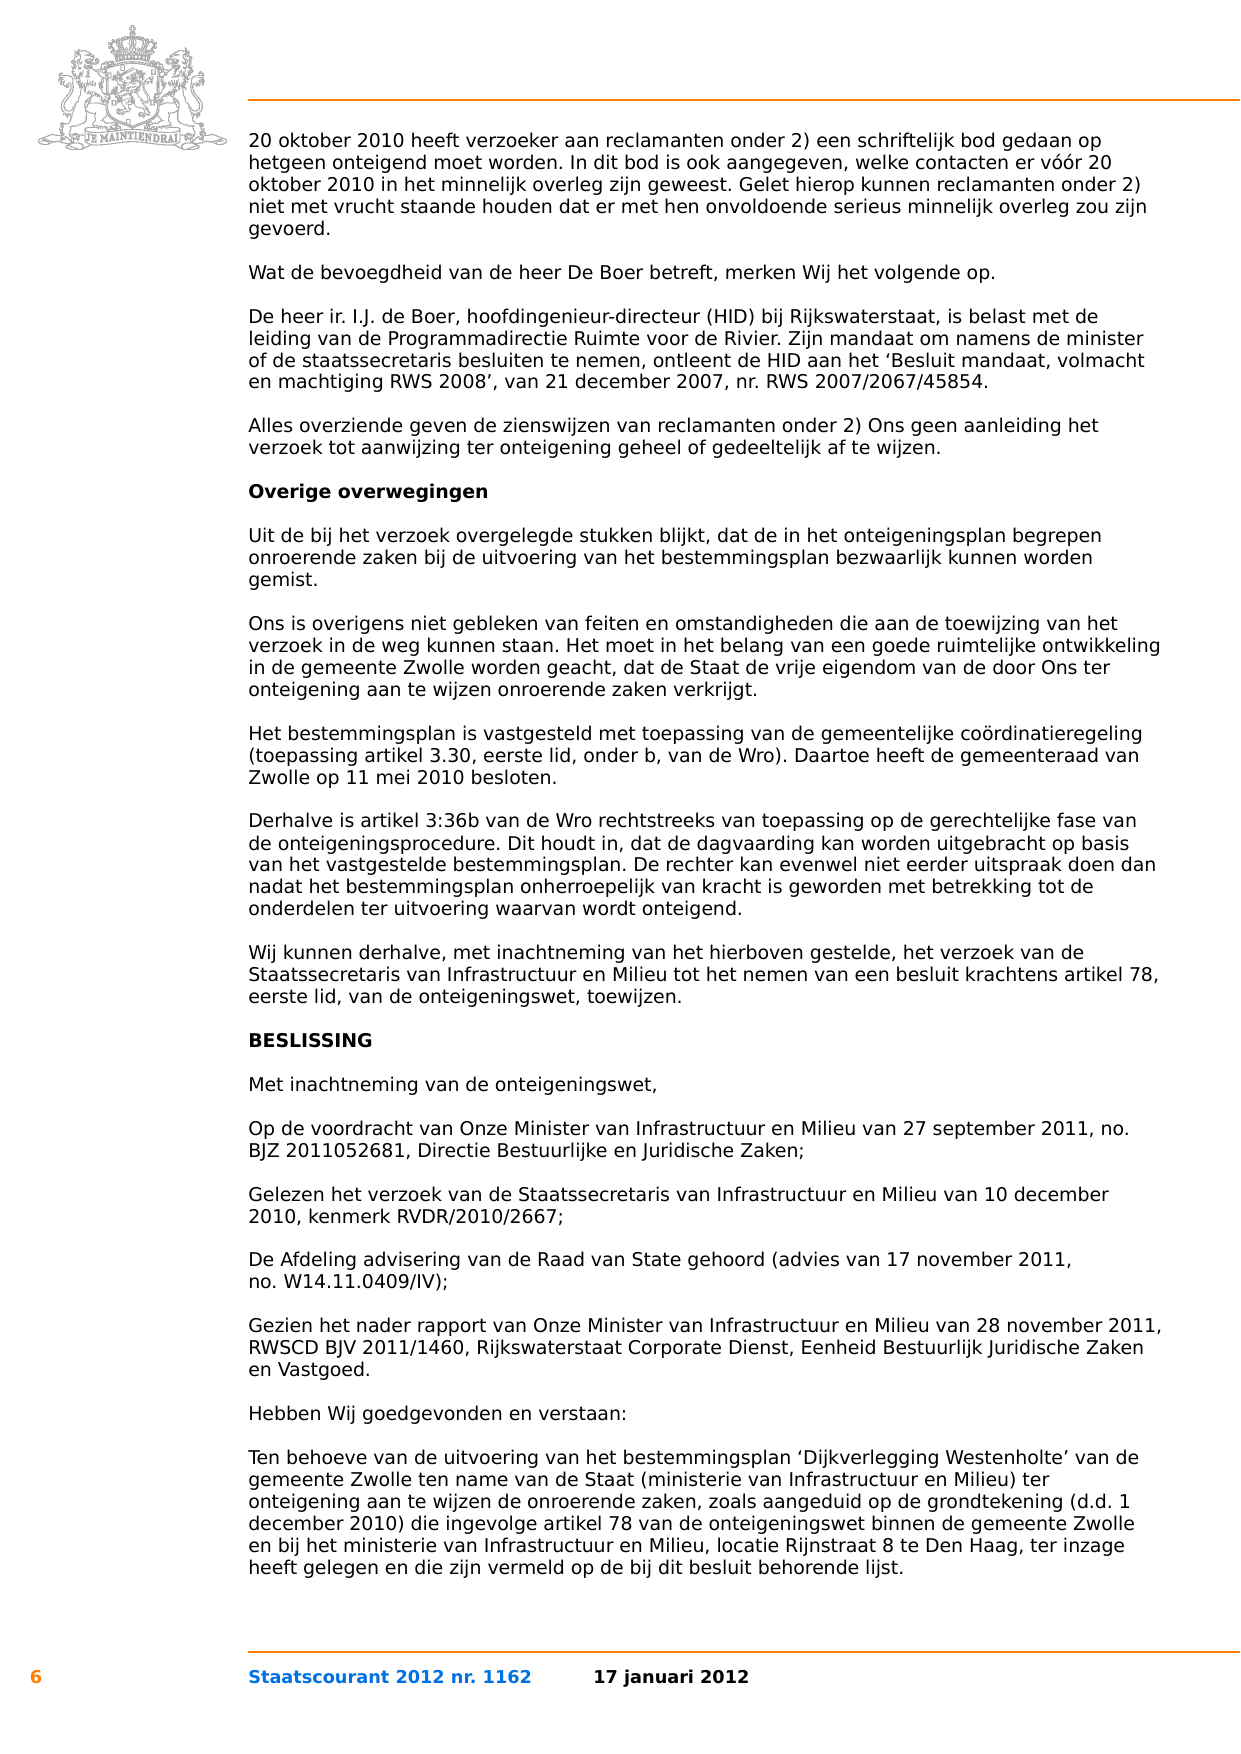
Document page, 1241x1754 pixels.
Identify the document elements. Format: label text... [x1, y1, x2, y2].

text Derhalve is artikel 3:36b van de Wro rechtstreeks van toepassing op de gerechtelijke fase van de onteigeningsprocedure. Dit houdt in, dat de dagvaarding kan worden uitgebracht op basis van het vastgestelde bestemmingsplan. De rechter kan evenwel niet eerder uitspraak doen dan nadat het bestemmingsplan onherroepelijk van kracht is geworden met betrekking tot de onderdelen ter uitvoering waarvan wordt onteigend. [248, 810, 1163, 920]
text Wat de bevoegdheid van de heer De Boer betreft, merken Wij het volgende op. [248, 262, 1163, 284]
text 20 oktober 2010 heeft verzoeker aan reclamanten onder 2) een schriftelijk bod gedaan op hetgeen onteigend moet worden. In dit bod is ook aangegeven, welke contacten er vóór 20 oktober 2010 in het minnelijk overleg zijn geweest. Gelet hierop kunnen reclamanten onder 2) niet met vrucht staande houden dat er met hen onvoldoende serieus minnelijk overleg zou zijn gevoerd. [248, 130, 1163, 240]
text Het bestemmingsplan is vastgesteld met toepassing van de gemeentelijke coördinatieregeling (toepassing artikel 3.30, eerste lid, onder b, van de Wro). Daartoe heeft de gemeenteraad van Zwolle op 11 mei 2010 besloten. [248, 723, 1163, 788]
text Hebben Wij goedgevonden en verstaan: [248, 1403, 1163, 1425]
text Gezien het nader rapport van Onze Minister van Infrastructuur en Milieu van 28 november 2011, RWSCD BJV 2011/1460, Rijkswaterstaat Corporate Dienst, Eenheid Bestuurlijk Juridische Zaken en Vastgoed. [248, 1315, 1163, 1381]
subtitle Overige overwegingen [248, 481, 1163, 503]
text Ons is overigens niet gebleken van feiten en omstandigheden die aan de toewijzing van het verzoek in de weg kunnen staan. Het moet in het belang van een goede ruimtelijke ontwikkeling in de gemeente Zwolle worden geacht, dat de Staat de vrije eigendom van de door Ons ter onteigening aan te wijzen onroerende zaken verkrijgt. [248, 613, 1163, 701]
text Op de voordracht van Onze Minister van Infrastructuur en Milieu van 27 september 2011, no. BJZ 2011052681, Directie Bestuurlijke en Juridische Zaken; [248, 1118, 1163, 1162]
text Alles overziende geven de zienswijzen van reclamanten onder 2) Ons geen aanleiding het verzoek tot aanwijzing ter onteigening geheel of gedeeltelijk af te wijzen. [248, 415, 1163, 459]
text Gelezen het verzoek van de Staatssecretaris van Infrastructuur en Milieu van 10 december 2010, kenmerk RVDR/2010/2667; [248, 1183, 1163, 1227]
picture [38, 25, 227, 150]
text Ten behoeve van de uitvoering van het bestemmingsplan ‘Dijkverlegging Westenholte’ van de gemeente Zwolle ten name van de Staat (ministerie van Infrastructuur en Milieu) ter onteigening aan te wijzen de onroerende zaken, zoals aangeduid op de grondtekening (d.d. 1 december 2010) die ingevolge artikel 78 van de onteigeningswet binnen de gemeente Zwolle en bij het ministerie van Infrastructuur en Milieu, locatie Rijnstraat 8 te Den Haag, ter inzage heeft gelegen en die zijn vermeld op de bij dit besluit behorende lijst. [248, 1447, 1163, 1579]
text De Afdeling advisering van de Raad van State gehoord (advies van 17 november 2011, no. W14.11.0409/IV); [248, 1249, 1163, 1293]
subtitle BESLISSING [248, 1030, 1163, 1052]
text Uit de bij het verzoek overgelegde stukken blijkt, dat de in het onteigeningsplan begrepen onroerende zaken bij de uitvoering van het bestemmingsplan bezwaarlijk kunnen worden gemist. [248, 525, 1163, 591]
text Wij kunnen derhalve, met inachtneming van het hierboven gestelde, het verzoek van de Staatssecretaris van Infrastructuur en Milieu tot het nemen van een besluit krachtens artikel 78, eerste lid, van de onteigeningswet, toewijzen. [248, 942, 1163, 1008]
text De heer ir. I.J. de Boer, hoofdingenieur-directeur (HID) bij Rijkswaterstaat, is belast met de leiding van de Programmadirectie Ruimte voor de Rivier. Zijn mandaat om namens de minister of de staatssecretaris besluiten te nemen, ontleent de HID aan het ‘Besluit mandaat, volmacht en machtiging RWS 2008’, van 21 december 2007, nr. RWS 2007/2067/45854. [248, 306, 1163, 393]
text Met inachtneming van de onteigeningswet, [248, 1074, 1163, 1096]
